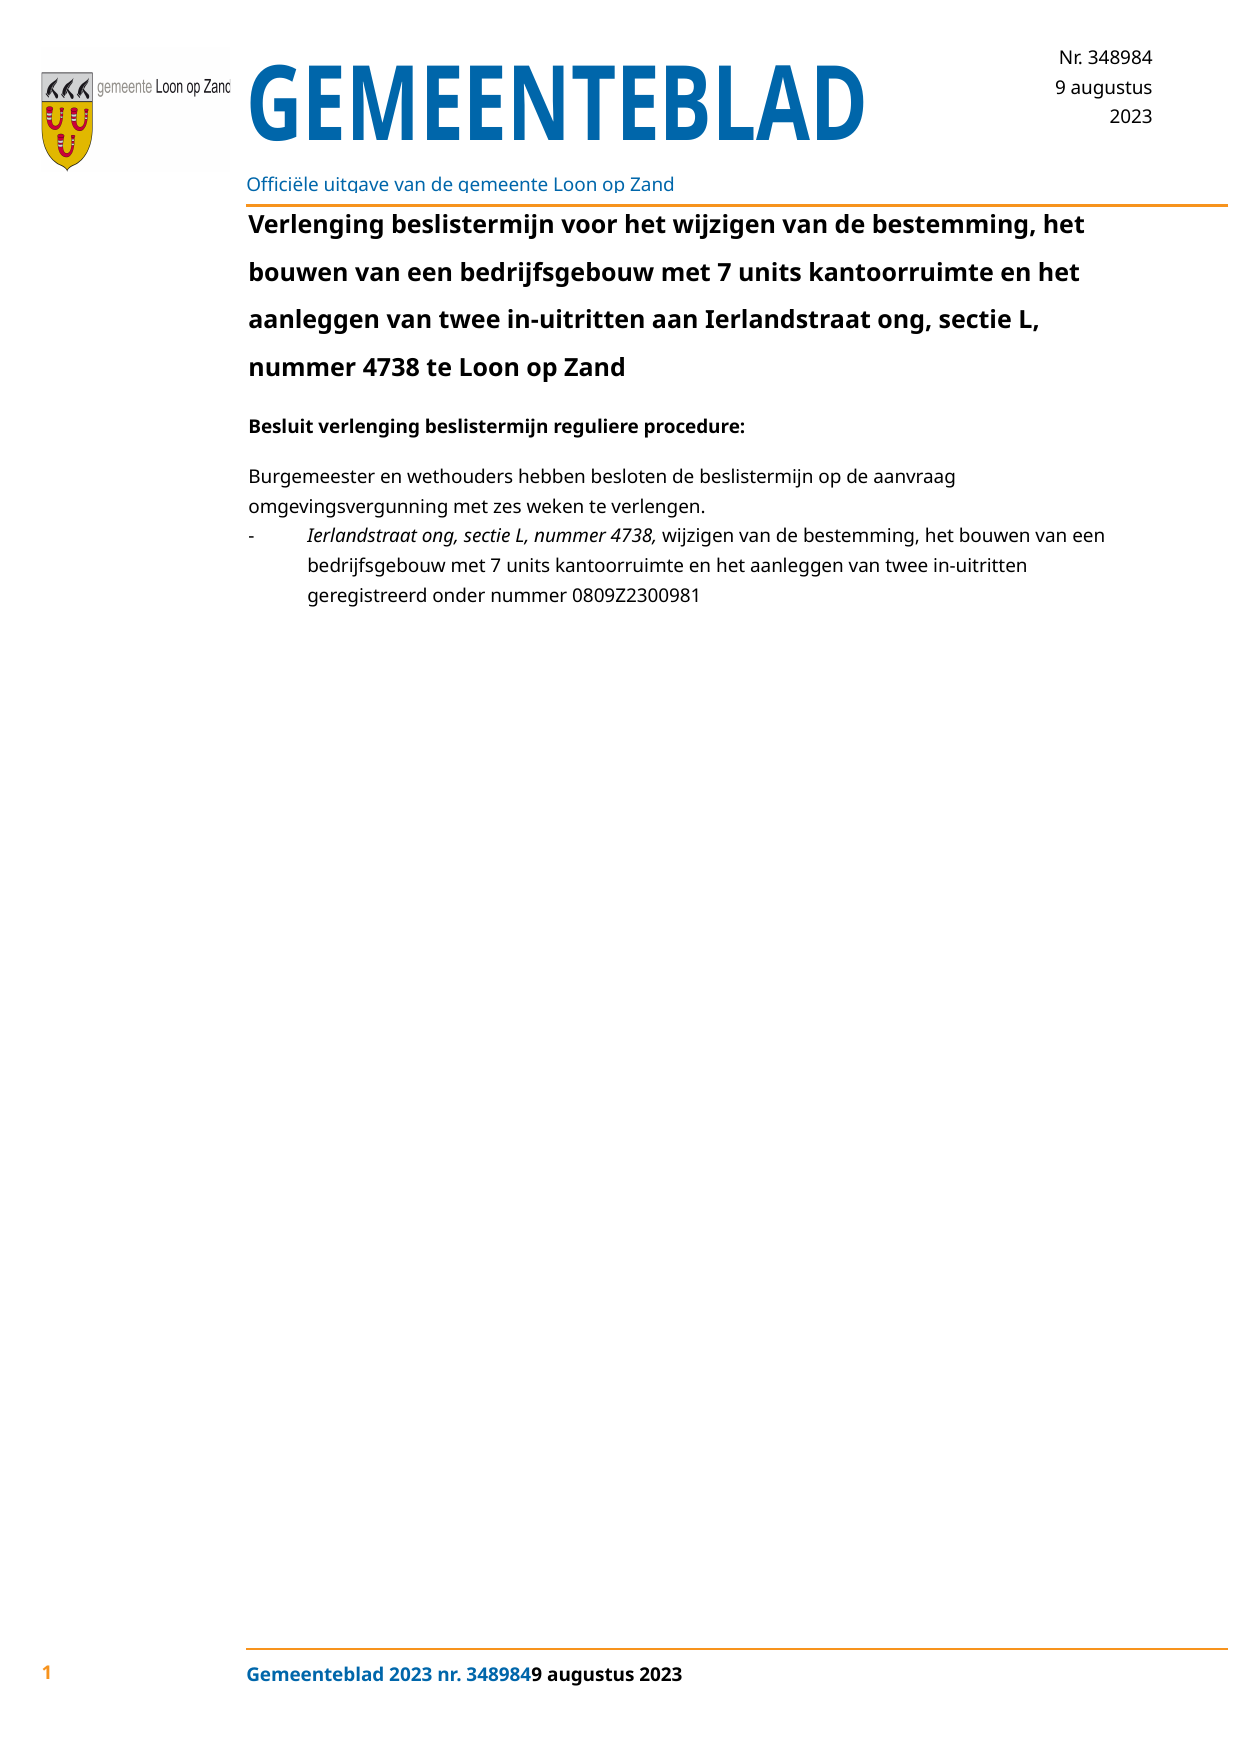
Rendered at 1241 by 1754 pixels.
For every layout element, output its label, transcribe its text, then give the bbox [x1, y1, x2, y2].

text Burgemeester en wethouders hebben besloten de beslistermijn op de aanvraag omgevingsvergunning met zes weken te verlengen. [248, 463, 1152, 519]
picture [41, 47, 231, 172]
text Verlenging beslistermijn voor het wijzigen van de bestemming, het bouwen van een bedrijfsgebouw met 7 units kantoorruimte en het aanleggen van twee in-uitritten aan Ierlandstraat ong, sectie L, nummer 4738 te Loon op Zand [248, 207, 1152, 384]
text Besluit verlenging beslistermijn reguliere procedure: [248, 413, 1152, 439]
list Ierlandstraat ong, sectie L, nummer 4738, wijzigen van de bestemming, het bouwen van een bedrijfsgebouw met 7 units kantoorruimte en het aanleggen van twee in-uitritten geregistreerd onder nummer 0809Z2300981 [248, 523, 1152, 608]
